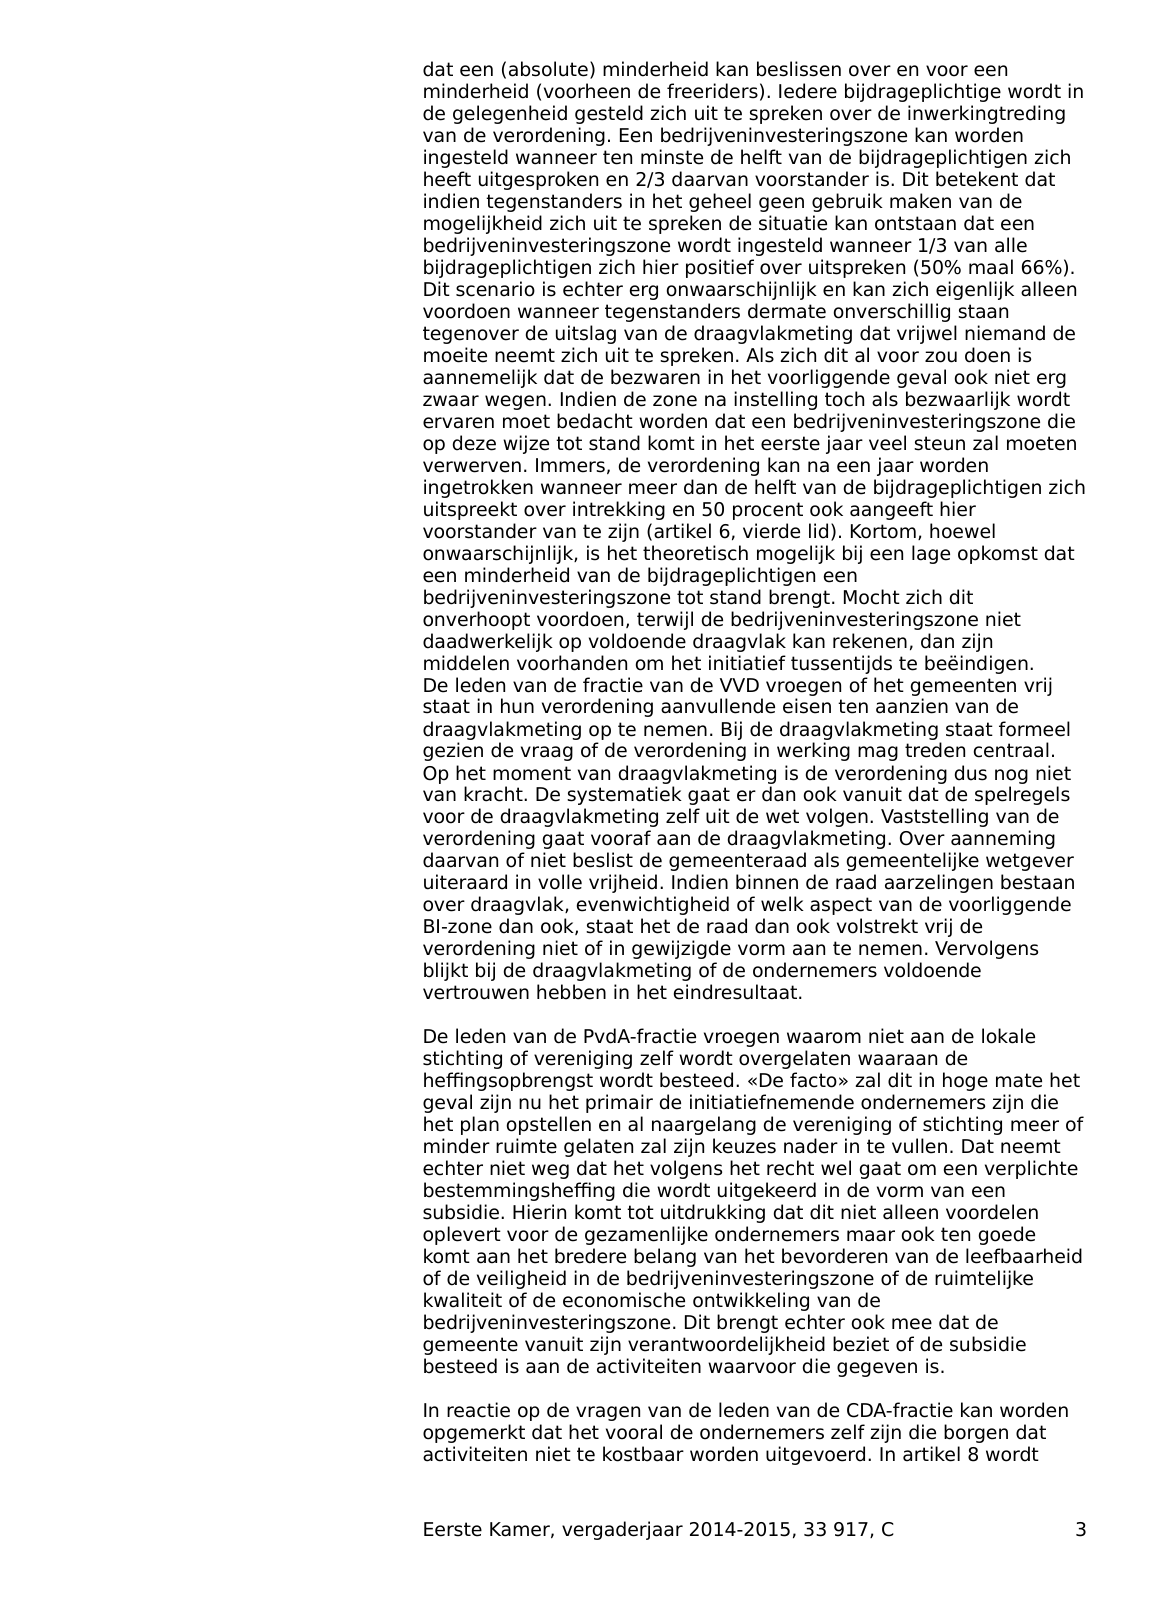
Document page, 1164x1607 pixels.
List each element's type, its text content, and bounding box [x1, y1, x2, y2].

text dat een (absolute) minderheid kan beslissen over en voor een minderheid (voorheen de freeriders). Iedere bijdrageplichtige wordt in de gelegenheid gesteld zich uit te spreken over de inwerkingtreding van de verordening. Een bedrijveninvesteringszone kan worden ingesteld wanneer ten minste de helft van de bijdrageplichtigen zich heeft uitgesproken en 2/3 daarvan voorstander is. Dit betekent dat indien tegenstanders in het geheel geen gebruik maken van de mogelijkheid zich uit te spreken de situatie kan ontstaan dat een bedrijveninvesteringszone wordt ingesteld wanneer 1/3 van alle bijdrageplichtigen zich hier positief over uitspreken (50% maal 66%). Dit scenario is echter erg onwaarschijnlijk en kan zich eigenlijk alleen voordoen wanneer tegenstanders dermate onverschillig staan tegenover de uitslag van de draagvlakmeting dat vrijwel niemand de moeite neemt zich uit te spreken. Als zich dit al voor zou doen is aannemelijk dat de bezwaren in het voorliggende geval ook niet erg zwaar wegen. Indien de zone na instelling toch als bezwaarlijk wordt ervaren moet bedacht worden dat een bedrijveninvesteringszone die op deze wijze tot stand komt in het eerste jaar veel steun zal moeten verwerven. Immers, de verordening kan na een jaar worden ingetrokken wanneer meer dan de helft van de bijdrageplichtigen zich uitspreekt over intrekking en 50 procent ook aangeeft hier voorstander van te zijn (artikel 6, vierde lid). Kortom, hoewel onwaarschijnlijk, is het theoretisch mogelijk bij een lage opkomst dat een minderheid van de bijdrageplichtigen een bedrijveninvesteringszone tot stand brengt. Mocht zich dit onverhoopt voordoen, terwijl de bedrijveninvesteringszone niet daadwerkelijk op voldoende draagvlak kan rekenen, dan zijn middelen voorhanden om het initiatief tussentijds te beëindigen. [422, 59, 1087, 674]
text In reactie op de vragen van de leden van de CDA-fractie kan worden opgemerkt dat het vooral de ondernemers zelf zijn die borgen dat activiteiten niet te kostbaar worden uitgevoerd. In artikel 8 wordt [422, 1400, 1087, 1466]
text De leden van de fractie van de VVD vroegen of het gemeenten vrij staat in hun verordening aanvullende eisen ten aanzien van de draagvlakmeting op te nemen. Bij de draagvlakmeting staat formeel gezien de vraag of de verordening in werking mag treden centraal. Op het moment van draagvlakmeting is de verordening dus nog niet van kracht. De systematiek gaat er dan ook vanuit dat de spelregels voor de draagvlakmeting zelf uit de wet volgen. Vaststelling van de verordening gaat vooraf aan de draagvlakmeting. Over aanneming daarvan of niet beslist de gemeenteraad als gemeentelijke wetgever uiteraard in volle vrijheid. Indien binnen de raad aarzelingen bestaan over draagvlak, evenwichtigheid of welk aspect van de voorliggende BI-zone dan ook, staat het de raad dan ook volstrekt vrij de verordening niet of in gewijzigde vorm aan te nemen. Vervolgens blijkt bij de draagvlakmeting of de ondernemers voldoende vertrouwen hebben in het eindresultaat. [422, 674, 1087, 1004]
text De leden van de PvdA-fractie vroegen waarom niet aan de lokale stichting of vereniging zelf wordt overgelaten waaraan de heffingsopbrengst wordt besteed. «De facto» zal dit in hoge mate het geval zijn nu het primair de initiatiefnemende ondernemers zijn die het plan opstellen en al naargelang de vereniging of stichting meer of minder ruimte gelaten zal zijn keuzes nader in te vullen. Dat neemt echter niet weg dat het volgens het recht wel gaat om een verplichte bestemmingsheffing die wordt uitgekeerd in de vorm van een subsidie. Hierin komt tot uitdrukking dat dit niet alleen voordelen oplevert voor de gezamenlijke ondernemers maar ook ten goede komt aan het bredere belang van het bevorderen van de leefbaarheid of de veiligheid in de bedrijveninvesteringszone of de ruimtelijke kwaliteit of de economische ontwikkeling van de bedrijveninvesteringszone. Dit brengt echter ook mee dat de gemeente vanuit zijn verantwoordelijkheid beziet of de subsidie besteed is aan de activiteiten waarvoor die gegeven is. [422, 1026, 1087, 1378]
